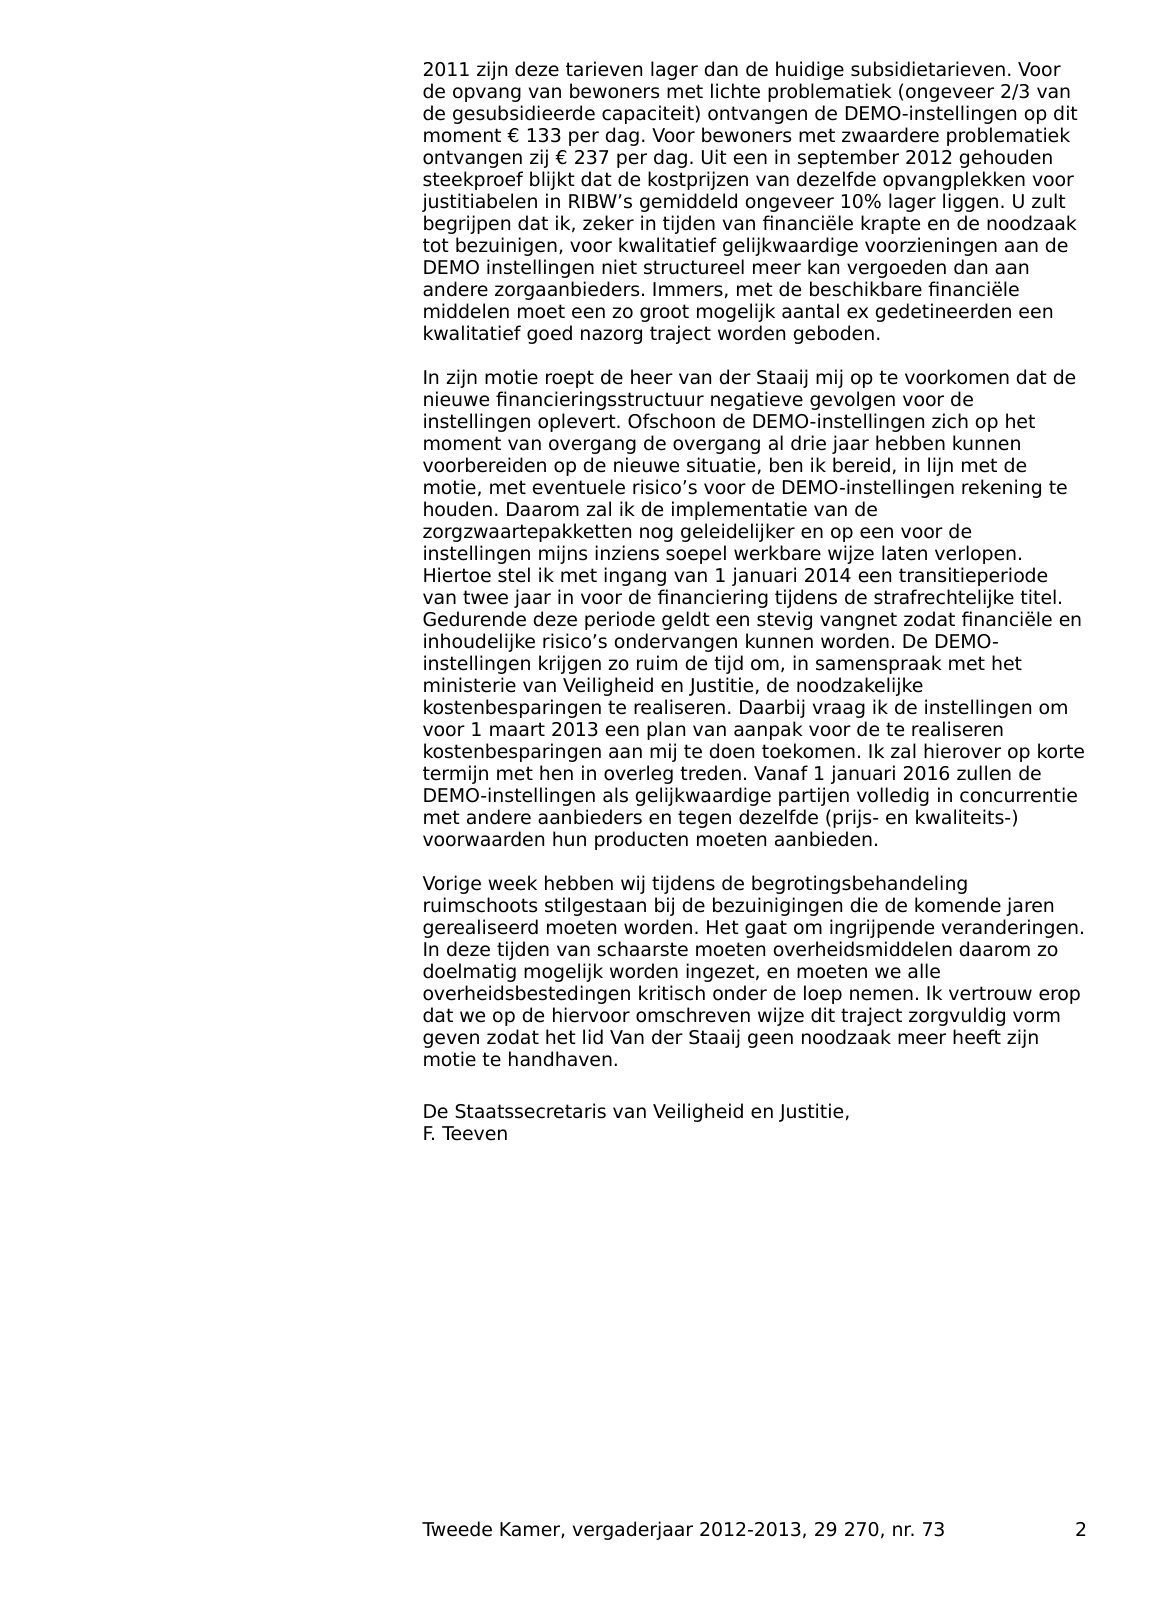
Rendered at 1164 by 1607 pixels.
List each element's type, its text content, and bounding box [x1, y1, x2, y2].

text 2011 zijn deze tarieven lager dan de huidige subsidietarieven. Voor de opvang van bewoners met lichte problematiek (ongeveer 2/3 van de gesubsidieerde capaciteit) ontvangen de DEMO-instellingen op dit moment € 133 per dag. Voor bewoners met zwaardere problematiek ontvangen zij € 237 per dag. Uit een in september 2012 gehouden steekproef blijkt dat de kostprijzen van dezelfde opvangplekken voor justitiabelen in RIBW’s gemiddeld ongeveer 10% lager liggen. U zult begrijpen dat ik, zeker in tijden van financiële krapte en de noodzaak tot bezuinigen, voor kwalitatief gelijkwaardige voorzieningen aan de DEMO instellingen niet structureel meer kan vergoeden dan aan andere zorgaanbieders. Immers, met de beschikbare financiële middelen moet een zo groot mogelijk aantal ex gedetineerden een kwalitatief goed nazorg traject worden geboden. [422, 59, 1087, 345]
text In zijn motie roept de heer van der Staaij mij op te voorkomen dat de nieuwe financieringsstructuur negatieve gevolgen voor de instellingen oplevert. Ofschoon de DEMO-instellingen zich op het moment van overgang de overgang al drie jaar hebben kunnen voorbereiden op de nieuwe situatie, ben ik bereid, in lijn met de motie, met eventuele risico’s voor de DEMO-instellingen rekening te houden. Daarom zal ik de implementatie van de zorgzwaartepakketten nog geleidelijker en op een voor de instellingen mijns inziens soepel werkbare wijze laten verlopen. Hiertoe stel ik met ingang van 1 januari 2014 een transitieperiode van twee jaar in voor de financiering tijdens de strafrechtelijke titel. Gedurende deze periode geldt een stevig vangnet zodat financiële en inhoudelijke risico’s ondervangen kunnen worden. De DEMO-instellingen krijgen zo ruim de tijd om, in samenspraak met het ministerie van Veiligheid en Justitie, de noodzakelijke kostenbesparingen te realiseren. Daarbij vraag ik de instellingen om voor 1 maart 2013 een plan van aanpak voor de te realiseren kostenbesparingen aan mij te doen toekomen. Ik zal hierover op korte termijn met hen in overleg treden. Vanaf 1 januari 2016 zullen de DEMO-instellingen als gelijkwaardige partijen volledig in concurrentie met andere aanbieders en tegen dezelfde (prijs- en kwaliteits-) voorwaarden hun producten moeten aanbieden. [422, 367, 1087, 851]
text De Staatssecretaris van Veiligheid en Justitie, F. Teeven [422, 1101, 1087, 1144]
text Vorige week hebben wij tijdens de begrotingsbehandeling ruimschoots stilgestaan bij de bezuinigingen die de komende jaren gerealiseerd moeten worden. Het gaat om ingrijpende veranderingen. In deze tijden van schaarste moeten overheidsmiddelen daarom zo doelmatig mogelijk worden ingezet, en moeten we alle overheidsbestedingen kritisch onder de loep nemen. Ik vertrouw erop dat we op de hiervoor omschreven wijze dit traject zorgvuldig vorm geven zodat het lid Van der Staaij geen noodzaak meer heeft zijn motie te handhaven. [422, 873, 1087, 1071]
